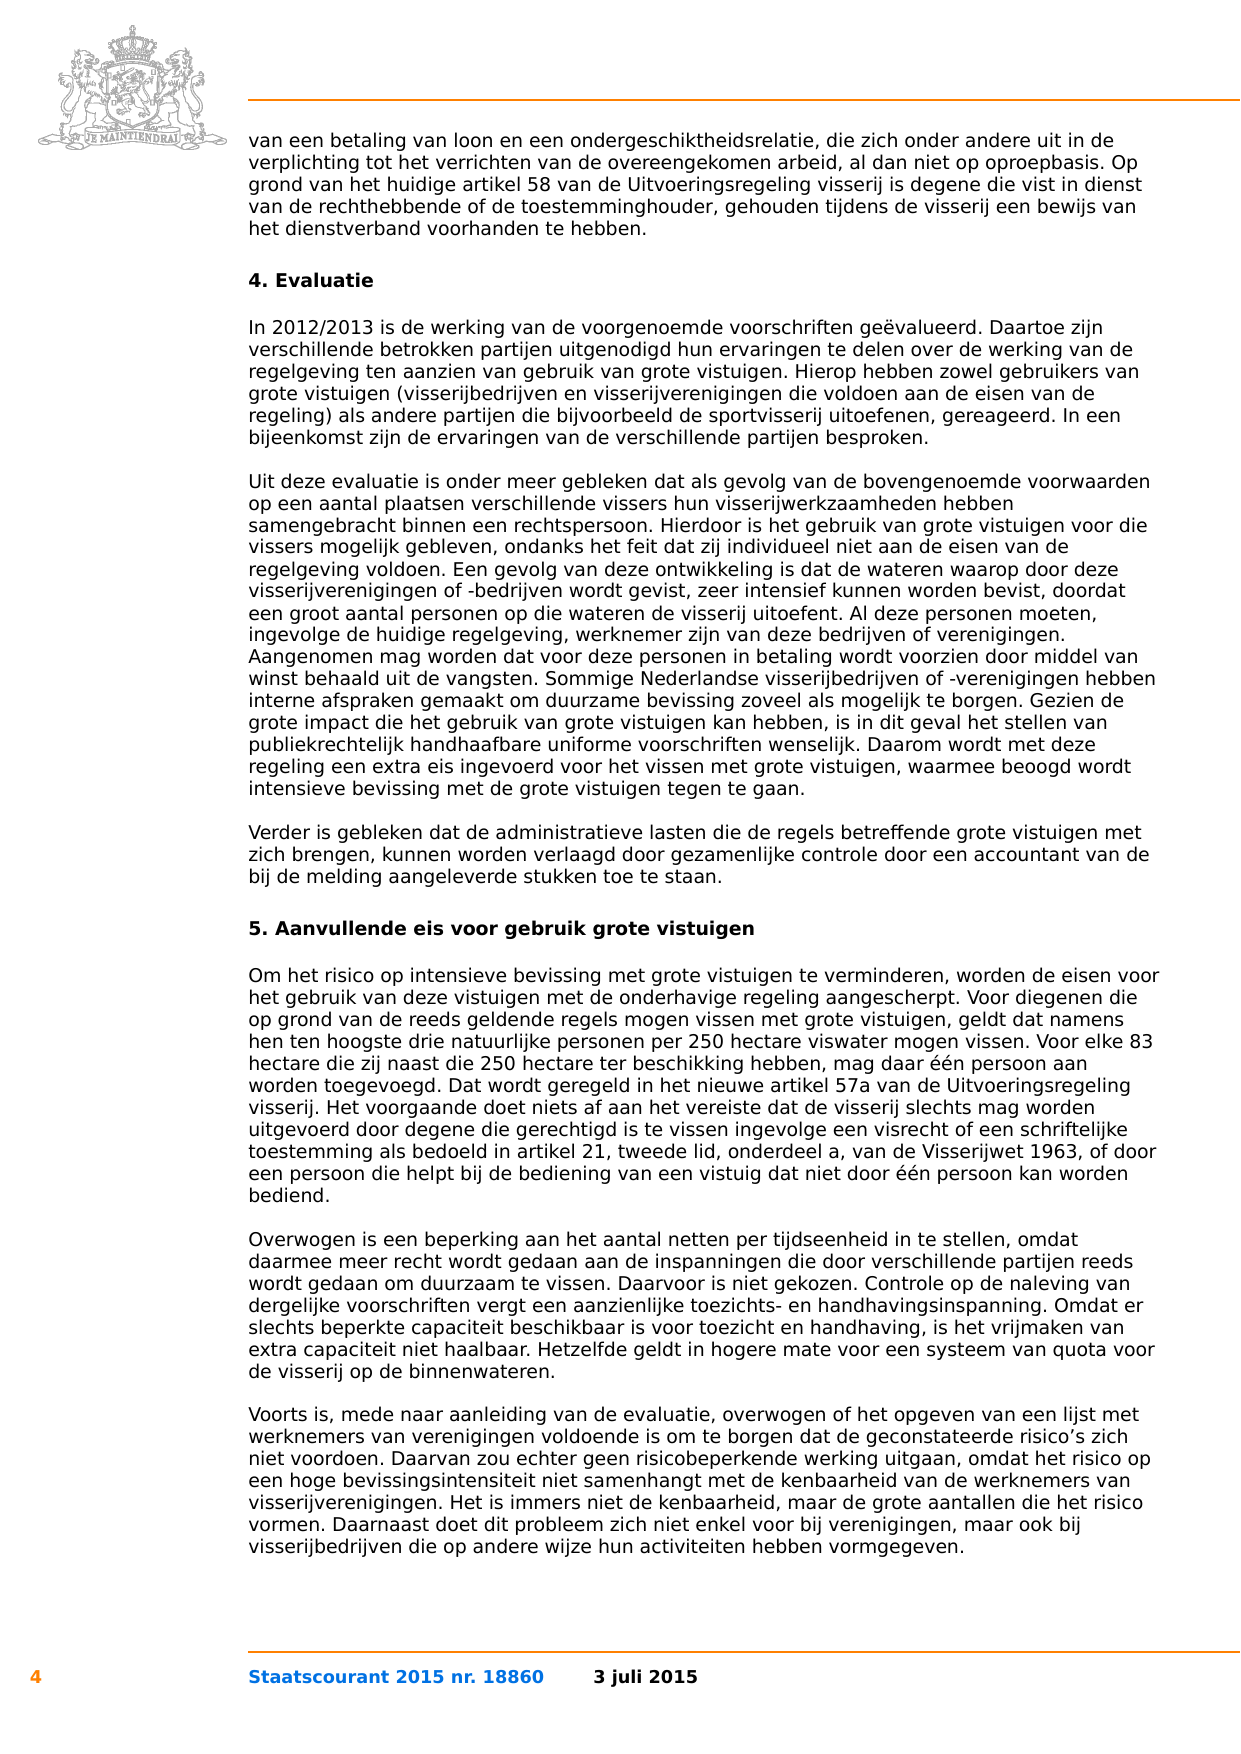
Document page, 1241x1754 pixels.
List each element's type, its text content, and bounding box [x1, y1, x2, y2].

text Overwogen is een beperking aan het aantal netten per tijdseenheid in te stellen, omdat daarmee meer recht wordt gedaan aan de inspanningen die door verschillende partijen reeds wordt gedaan om duurzaam te vissen. Daarvoor is niet gekozen. Controle op de naleving van dergelijke voorschriften vergt een aanzienlijke toezichts- en handhavingsinspanning. Omdat er slechts beperkte capaciteit beschikbaar is voor toezicht en handhaving, is het vrijmaken van extra capaciteit niet haalbaar. Hetzelfde geldt in hogere mate voor een systeem van quota voor de visserij op de binnenwateren. [248, 1229, 1163, 1382]
subtitle 4. Evaluatie [248, 270, 1163, 292]
text van een betaling van loon en een ondergeschiktheidsrelatie, die zich onder andere uit in de verplichting tot het verrichten van de overeengekomen arbeid, al dan niet op oproepbasis. Op grond van het huidige artikel 58 van de Uitvoeringsregeling visserij is degene die vist in dienst van de rechthebbende of de toestemminghouder, gehouden tijdens de visserij een bewijs van het dienstverband voorhanden te hebben. [248, 130, 1163, 240]
text In 2012/2013 is de werking van de voorgenoemde voorschriften geëvalueerd. Daartoe zijn verschillende betrokken partijen uitgenodigd hun ervaringen te delen over de werking van de regelgeving ten aanzien van gebruik van grote vistuigen. Hierop hebben zowel gebruikers van grote vistuigen (visserijbedrijven en visserijverenigingen die voldoen aan de eisen van de regeling) als andere partijen die bijvoorbeeld de sportvisserij uitoefenen, gereageerd. In een bijeenkomst zijn de ervaringen van de verschillende partijen besproken. [248, 317, 1163, 449]
text Verder is gebleken dat de administratieve lasten die de regels betreffende grote vistuigen met zich brengen, kunnen worden verlaagd door gezamenlijke controle door een accountant van de bij de melding aangeleverde stukken toe te staan. [248, 822, 1163, 888]
text Uit deze evaluatie is onder meer gebleken dat als gevolg van de bovengenoemde voorwaarden op een aantal plaatsen verschillende vissers hun visserijwerkzaamheden hebben samengebracht binnen een rechtspersoon. Hierdoor is het gebruik van grote vistuigen voor die vissers mogelijk gebleven, ondanks het feit dat zij individueel niet aan de eisen van de regelgeving voldoen. Een gevolg van deze ontwikkeling is dat de wateren waarop door deze visserijverenigingen of -bedrijven wordt gevist, zeer intensief kunnen worden bevist, doordat een groot aantal personen op die wateren de visserij uitoefent. Al deze personen moeten, ingevolge de huidige regelgeving, werknemer zijn van deze bedrijven of verenigingen. Aangenomen mag worden dat voor deze personen in betaling wordt voorzien door middel van winst behaald uit de vangsten. Sommige Nederlandse visserijbedrijven of -verenigingen hebben interne afspraken gemaakt om duurzame bevissing zoveel als mogelijk te borgen. Gezien de grote impact die het gebruik van grote vistuigen kan hebben, is in dit geval het stellen van publiekrechtelijk handhaafbare uniforme voorschriften wenselijk. Daarom wordt met deze regeling een extra eis ingevoerd voor het vissen met grote vistuigen, waarmee beoogd wordt intensieve bevissing met de grote vistuigen tegen te gaan. [248, 471, 1163, 800]
text Voorts is, mede naar aanleiding van de evaluatie, overwogen of het opgeven van een lijst met werknemers van verenigingen voldoende is om te borgen dat de geconstateerde risico’s zich niet voordoen. Daarvan zou echter geen risicobeperkende werking uitgaan, omdat het risico op een hoge bevissingsintensiteit niet samenhangt met de kenbaarheid van de werknemers van visserijverenigingen. Het is immers niet de kenbaarheid, maar de grote aantallen die het risico vormen. Daarnaast doet dit probleem zich niet enkel voor bij verenigingen, maar ook bij visserijbedrijven die op andere wijze hun activiteiten hebben vormgegeven. [248, 1404, 1163, 1558]
subtitle 5. Aanvullende eis voor gebruik grote vistuigen [248, 918, 1163, 940]
picture [38, 25, 227, 150]
text Om het risico op intensieve bevissing met grote vistuigen te verminderen, worden de eisen voor het gebruik van deze vistuigen met de onderhavige regeling aangescherpt. Voor diegenen die op grond van de reeds geldende regels mogen vissen met grote vistuigen, geldt dat namens hen ten hoogste drie natuurlijke personen per 250 hectare viswater mogen vissen. Voor elke 83 hectare die zij naast die 250 hectare ter beschikking hebben, mag daar één persoon aan worden toegevoegd. Dat wordt geregeld in het nieuwe artikel 57a van de Uitvoeringsregeling visserij. Het voorgaande doet niets af aan het vereiste dat de visserij slechts mag worden uitgevoerd door degene die gerechtigd is te vissen ingevolge een visrecht of een schriftelijke toestemming als bedoeld in artikel 21, tweede lid, onderdeel a, van de Visserijwet 1963, of door een persoon die helpt bij de bediening van een vistuig dat niet door één persoon kan worden bediend. [248, 965, 1163, 1207]
